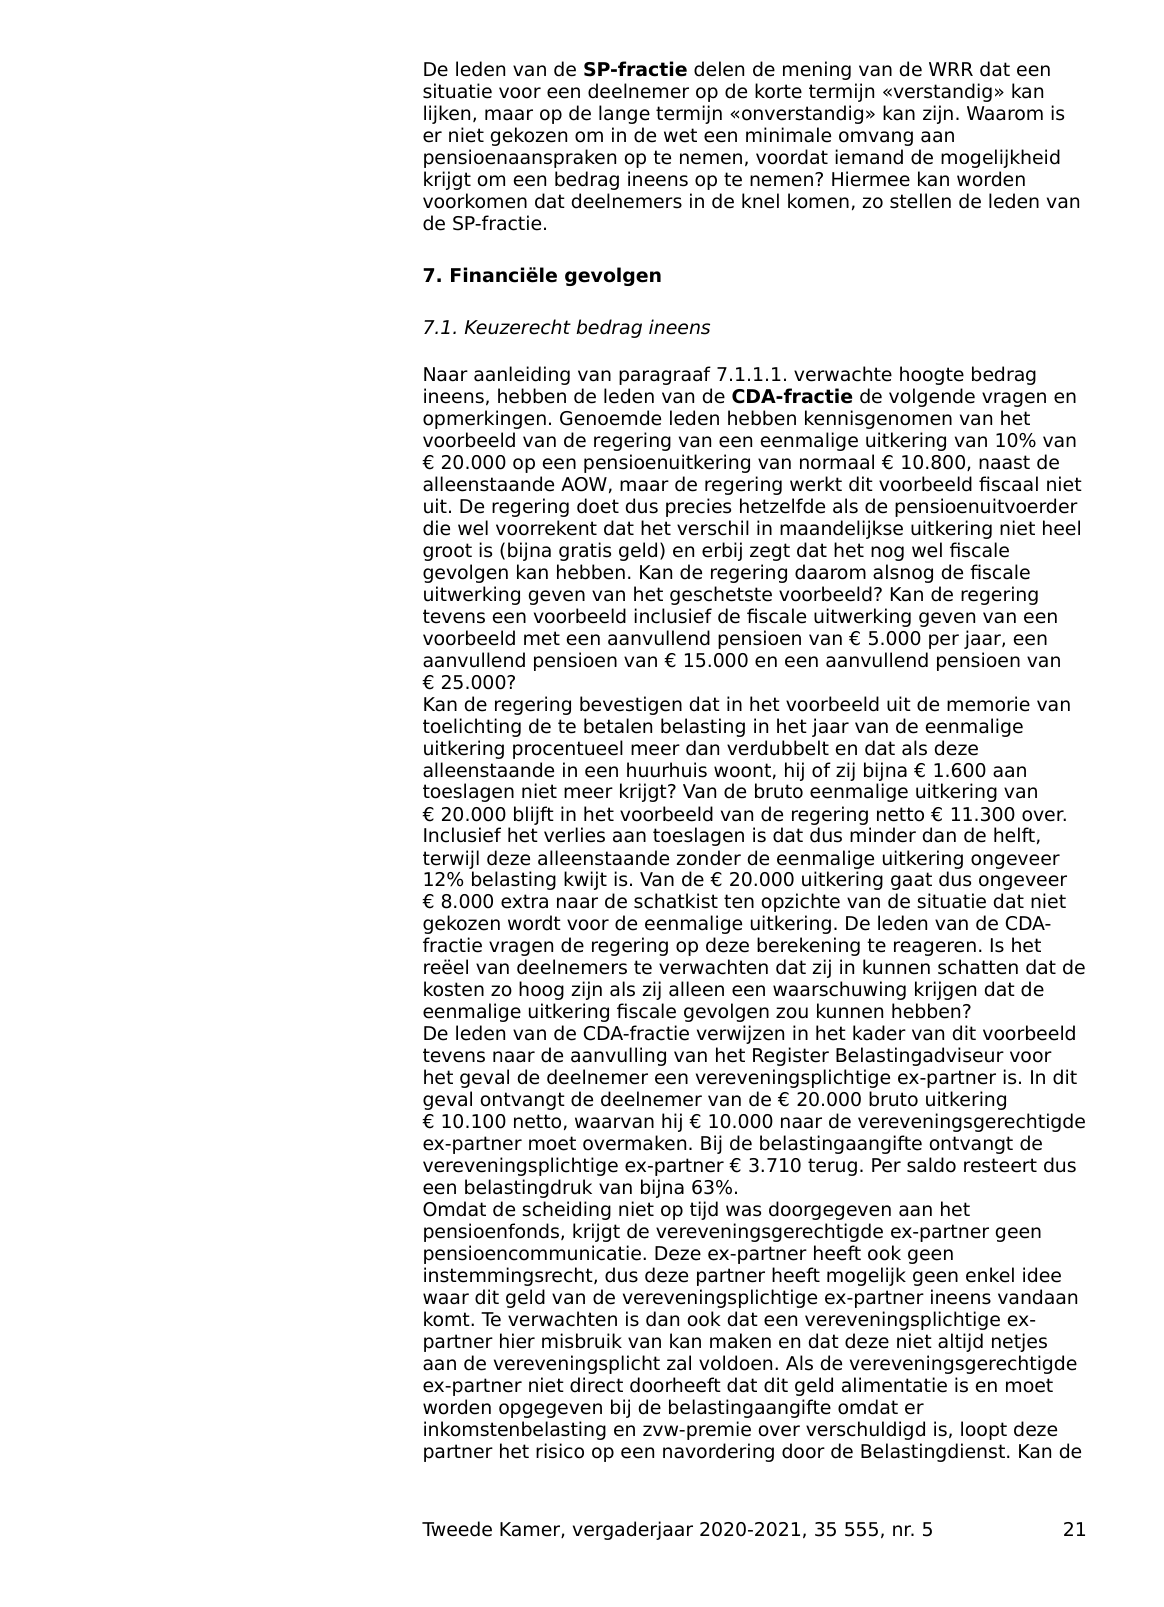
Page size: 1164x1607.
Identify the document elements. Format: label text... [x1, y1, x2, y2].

subtitle 7.1. Keuzerecht bedrag ineens [422, 317, 1087, 339]
subtitle 7. Financiële gevolgen [422, 265, 1087, 287]
text Naar aanleiding van paragraaf 7.1.1.1. verwachte hoogte bedrag ineens, hebben de leden van de CDA-fractie de volgende vragen en opmerkingen. Genoemde leden hebben kennisgenomen van het voorbeeld van de regering van een eenmalige uitkering van 10% van € 20.000 op een pensioenuitkering van normaal € 10.800, naast de alleenstaande AOW, maar de regering werkt dit voorbeeld fiscaal niet uit. De regering doet dus precies hetzelfde als de pensioenuitvoerder die wel voorrekent dat het verschil in maandelijkse uitkering niet heel groot is (bijna gratis geld) en erbij zegt dat het nog wel fiscale gevolgen kan hebben. Kan de regering daarom alsnog de fiscale uitwerking geven van het geschetste voorbeeld? Kan de regering tevens een voorbeeld inclusief de fiscale uitwerking geven van een voorbeeld met een aanvullend pensioen van € 5.000 per jaar, een aanvullend pensioen van € 15.000 en een aanvullend pensioen van € 25.000? [422, 364, 1087, 693]
text De leden van de SP-fractie delen de mening van de WRR dat een situatie voor een deelnemer op de korte termijn «verstandig» kan lijken, maar op de lange termijn «onverstandig» kan zijn. Waarom is er niet gekozen om in de wet een minimale omvang aan pensioenaanspraken op te nemen, voordat iemand de mogelijkheid krijgt om een bedrag ineens op te nemen? Hiermee kan worden voorkomen dat deelnemers in de knel komen, zo stellen de leden van de SP-fractie. [422, 59, 1087, 235]
text Omdat de scheiding niet op tijd was doorgegeven aan het pensioenfonds, krijgt de vereveningsgerechtigde ex-partner geen pensioencommunicatie. Deze ex-partner heeft ook geen instemmingsrecht, dus deze partner heeft mogelijk geen enkel idee waar dit geld van de vereveningsplichtige ex-partner ineens vandaan komt. Te verwachten is dan ook dat een vereveningsplichtige ex-partner hier misbruik van kan maken en dat deze niet altijd netjes aan de vereveningsplicht zal voldoen. Als de vereveningsgerechtigde ex-partner niet direct doorheeft dat dit geld alimentatie is en moet worden opgegeven bij de belastingaangifte omdat er inkomstenbelasting en zvw-premie over verschuldigd is, loopt deze partner het risico op een navordering door de Belastingdienst. Kan de [422, 1199, 1087, 1463]
text Kan de regering bevestigen dat in het voorbeeld uit de memorie van toelichting de te betalen belasting in het jaar van de eenmalige uitkering procentueel meer dan verdubbelt en dat als deze alleenstaande in een huurhuis woont, hij of zij bijna € 1.600 aan toeslagen niet meer krijgt? Van de bruto eenmalige uitkering van € 20.000 blijft in het voorbeeld van de regering netto € 11.300 over. Inclusief het verlies aan toeslagen is dat dus minder dan de helft, terwijl deze alleenstaande zonder de eenmalige uitkering ongeveer 12% belasting kwijt is. Van de € 20.000 uitkering gaat dus ongeveer € 8.000 extra naar de schatkist ten opzichte van de situatie dat niet gekozen wordt voor de eenmalige uitkering. De leden van de CDA-fractie vragen de regering op deze berekening te reageren. Is het reëel van deelnemers te verwachten dat zij in kunnen schatten dat de kosten zo hoog zijn als zij alleen een waarschuwing krijgen dat de eenmalige uitkering fiscale gevolgen zou kunnen hebben? [422, 693, 1087, 1023]
text De leden van de CDA-fractie verwijzen in het kader van dit voorbeeld tevens naar de aanvulling van het Register Belastingadviseur voor het geval de deelnemer een vereveningsplichtige ex-partner is. In dit geval ontvangt de deelnemer van de € 20.000 bruto uitkering € 10.100 netto, waarvan hij € 10.000 naar de vereveningsgerechtigde ex-partner moet overmaken. Bij de belastingaangifte ontvangt de vereveningsplichtige ex-partner € 3.710 terug. Per saldo resteert dus een belastingdruk van bijna 63%. [422, 1023, 1087, 1199]
